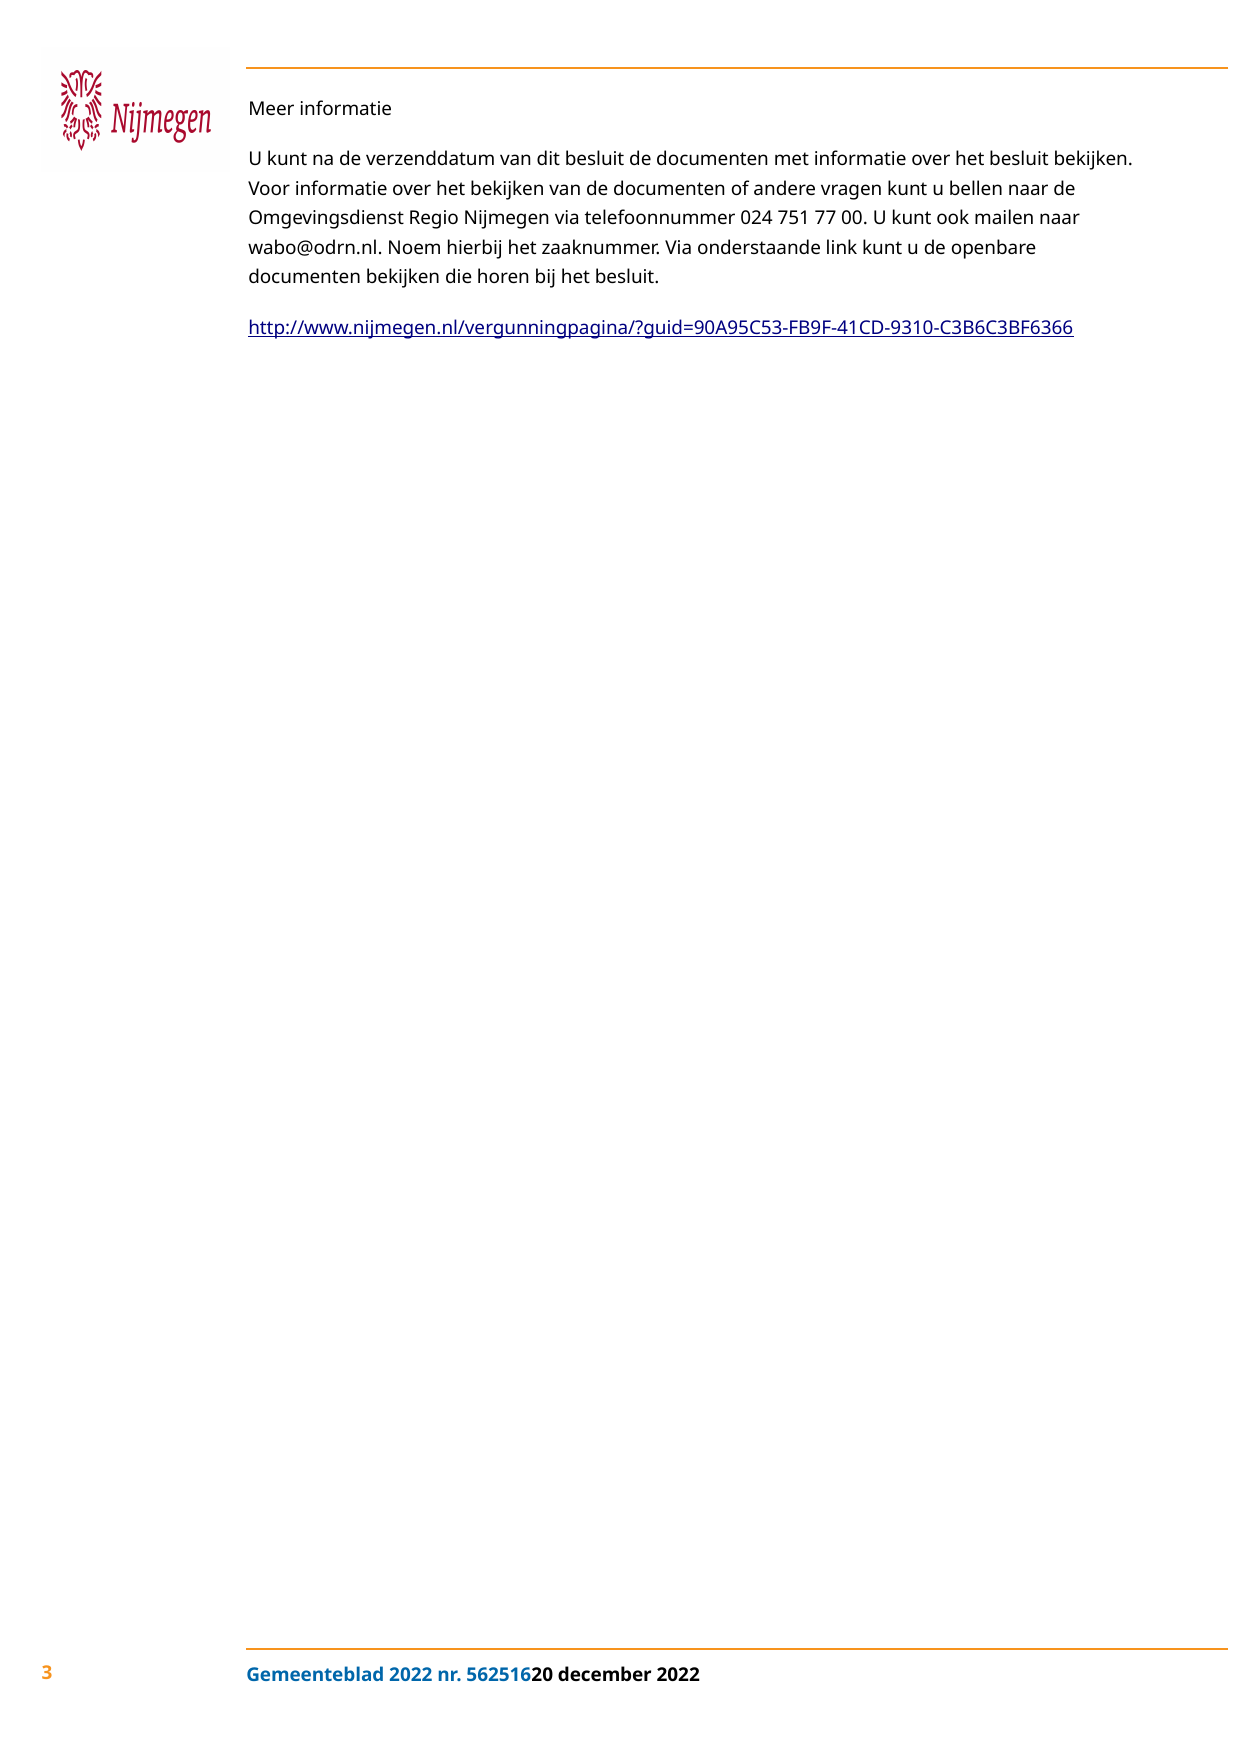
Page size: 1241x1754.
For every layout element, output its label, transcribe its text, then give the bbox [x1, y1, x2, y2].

text http://www.nijmegen.nl/vergunningpagina/?guid=90A95C53-FB9F-41CD-9310-C3B6C3BF6366 [248, 314, 1152, 340]
picture [41, 47, 231, 172]
text Meer informatie [248, 95, 1152, 121]
text U kunt na de verzenddatum van dit besluit de documenten met informatie over het besluit bekijken. Voor informatie over het bekijken van de documenten of andere vragen kunt u bellen naar de Omgevingsdienst Regio Nijmegen via telefoonnummer 024 751 77 00. U kunt ook mailen naar wabo@odrn.nl. Noem hierbij het zaaknummer. Via onderstaande link kunt u de openbare documenten bekijken die horen bij het besluit. [248, 145, 1152, 289]
